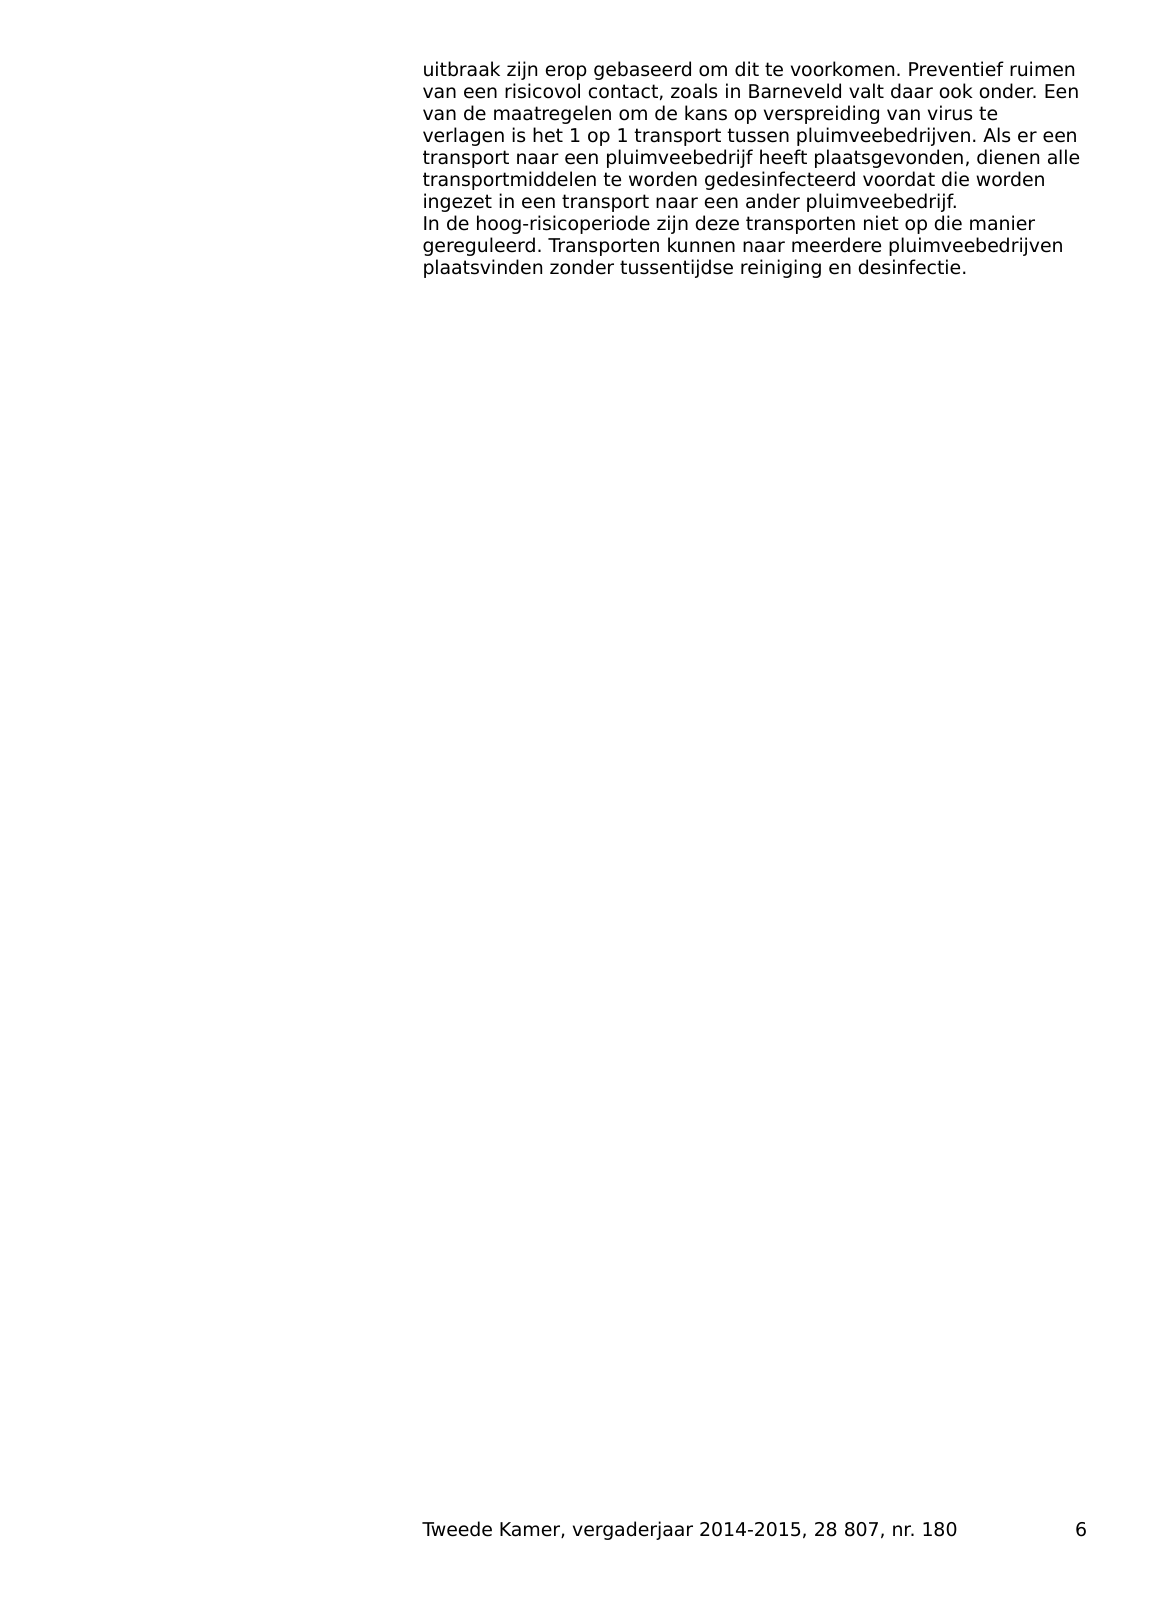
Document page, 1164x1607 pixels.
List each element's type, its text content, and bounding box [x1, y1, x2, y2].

text In de hoog-risicoperiode zijn deze transporten niet op die manier gereguleerd. Transporten kunnen naar meerdere pluimveebedrijven plaatsvinden zonder tussentijdse reiniging en desinfectie. [422, 213, 1087, 279]
text uitbraak zijn erop gebaseerd om dit te voorkomen. Preventief ruimen van een risicovol contact, zoals in Barneveld valt daar ook onder. Een van de maatregelen om de kans op verspreiding van virus te verlagen is het 1 op 1 transport tussen pluimveebedrijven. Als er een transport naar een pluimveebedrijf heeft plaatsgevonden, dienen alle transportmiddelen te worden gedesinfecteerd voordat die worden ingezet in een transport naar een ander pluimveebedrijf. [422, 59, 1087, 213]
